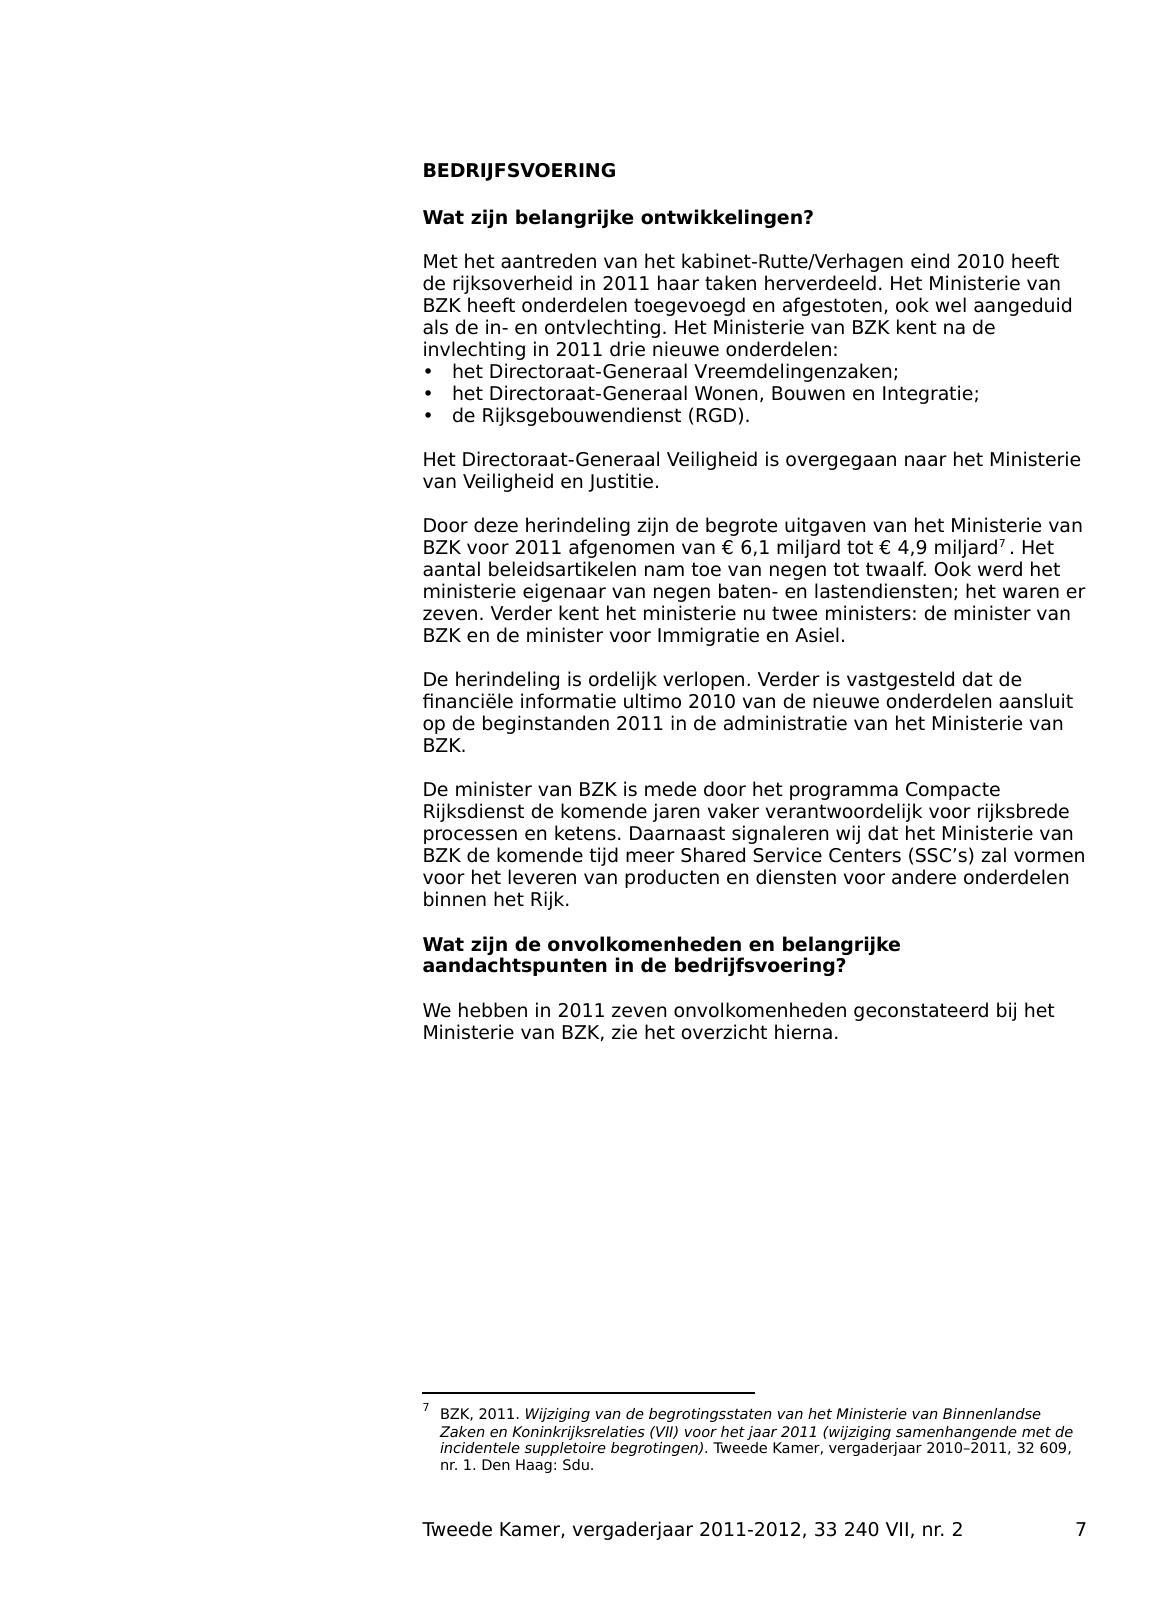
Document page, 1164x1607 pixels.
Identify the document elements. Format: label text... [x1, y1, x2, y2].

text Door deze herindeling zijn de begrote uitgaven van het Ministerie van BZK voor 2011 afgenomen van € 6,1 miljard tot € 4,9 miljard. Het aantal beleidsartikelen nam toe van negen tot twaalf. Ook werd het ministerie eigenaar van negen baten- en lastendiensten; het waren er zeven. Verder kent het ministerie nu twee ministers: de minister van BZK en de minister voor Immigratie en Asiel. [422, 515, 1087, 647]
subtitle BEDRIJFSVOERING [422, 160, 1087, 182]
text Met het aantreden van het kabinet-Rutte/Verhagen eind 2010 heeft de rijksoverheid in 2011 haar taken herverdeeld. Het Ministerie van BZK heeft onderdelen toegevoegd en afgestoten, ook wel aangeduid als de in- en ontvlechting. Het Ministerie van BZK kent na de invlechting in 2011 drie nieuwe onderdelen: [422, 251, 1087, 361]
text Het Directoraat-Generaal Veiligheid is overgegaan naar het Ministerie van Veiligheid en Justitie. [422, 449, 1087, 493]
text We hebben in 2011 zeven onvolkomenheden geconstateerd bij het Ministerie van BZK, zie het overzicht hierna. [422, 999, 1087, 1043]
subtitle Wat zijn de onvolkomenheden en belangrijke aandachtspunten in de bedrijfsvoering? [422, 933, 1087, 977]
text • het Directoraat-Generaal Wonen, Bouwen en Integratie; [422, 383, 1087, 405]
text De herindeling is ordelijk verlopen. Verder is vastgesteld dat de financiële informatie ultimo 2010 van de nieuwe onderdelen aansluit op de beginstanden 2011 in de administratie van het Ministerie van BZK. [422, 669, 1087, 757]
text Wat zijn belangrijke ontwikkelingen? [422, 207, 1087, 229]
text BZK, 2011. Wijziging van de begrotingsstaten van het Ministerie van Binnenlandse Zaken en Koninkrijksrelaties (VII) voor het jaar 2011 (wijziging samenhangende met de incidentele suppletoire begrotingen). Tweede Kamer, vergaderjaar 2010–2011, 32 609, nr. 1. Den Haag: Sdu. [422, 1402, 1087, 1474]
text • de Rijksgebouwendienst (RGD). [422, 405, 1087, 427]
text De minister van BZK is mede door het programma Compacte Rijksdienst de komende jaren vaker verantwoordelijk voor rijksbrede processen en ketens. Daarnaast signaleren wij dat het Ministerie van BZK de komende tijd meer Shared Service Centers (SSC’s) zal vormen voor het leveren van producten en diensten voor andere onderdelen binnen het Rijk. [422, 779, 1087, 911]
text • het Directoraat-Generaal Vreemdelingenzaken; [422, 361, 1087, 383]
